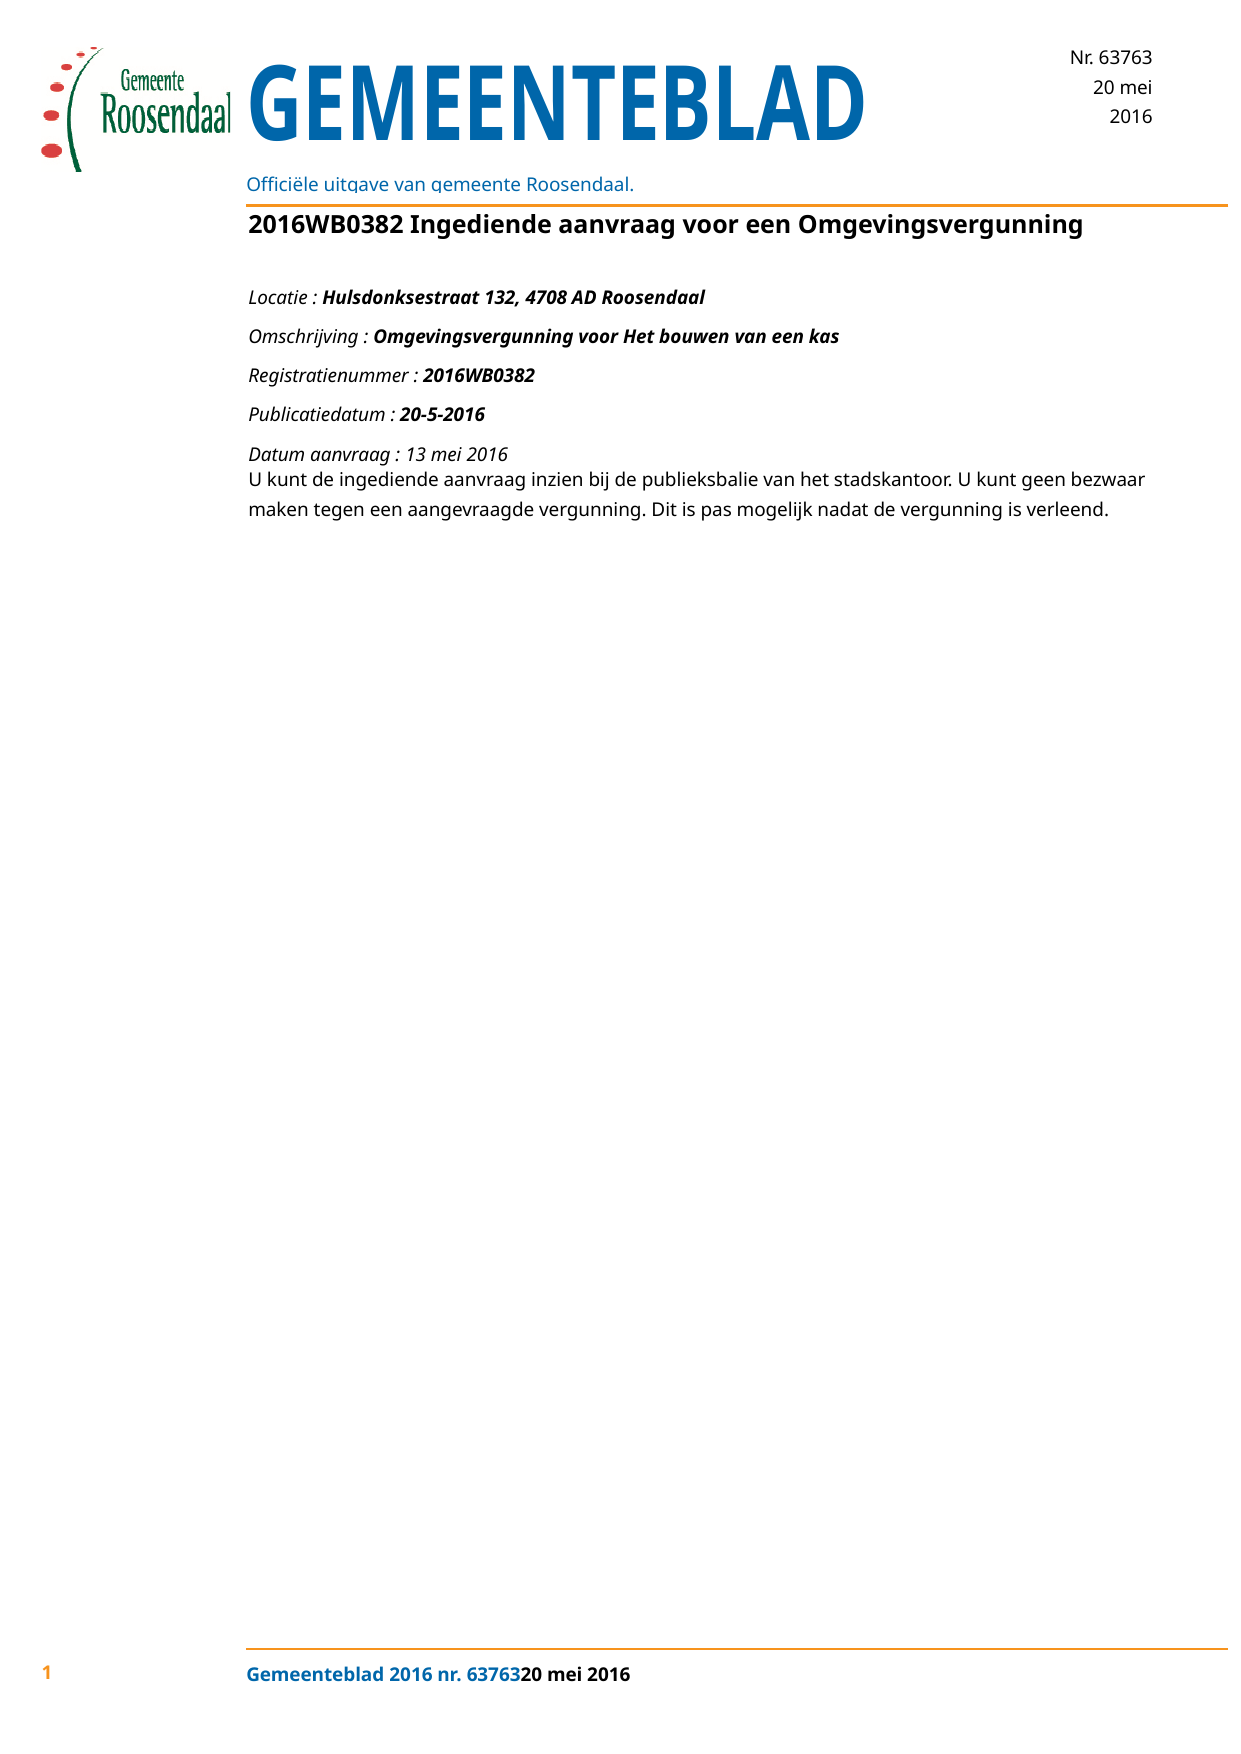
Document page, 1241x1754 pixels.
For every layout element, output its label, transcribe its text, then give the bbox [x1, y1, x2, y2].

text Omschrijving : Omgevingsvergunning voor Het bouwen van een kas [248, 323, 1152, 349]
text Datum aanvraag : 13 mei 2016 [248, 441, 1152, 467]
text Locatie : Hulsdonksestraat 132, 4708 AD Roosendaal [248, 284, 1152, 309]
text Publicatiedatum : 20-5-2016 [248, 402, 1152, 427]
text Registratienummer : 2016WB0382 [248, 362, 1152, 388]
text U kunt de ingediende aanvraag inzien bij de publieksbalie van het stadskantoor. U kunt geen bezwaar maken tegen een aangevraagde vergunning. Dit is pas mogelijk nadat de vergunning is verleend. [248, 467, 1152, 522]
picture [41, 47, 231, 172]
text 2016WB0382 Ingediende aanvraag voor een Omgevingsvergunning [248, 207, 1152, 241]
